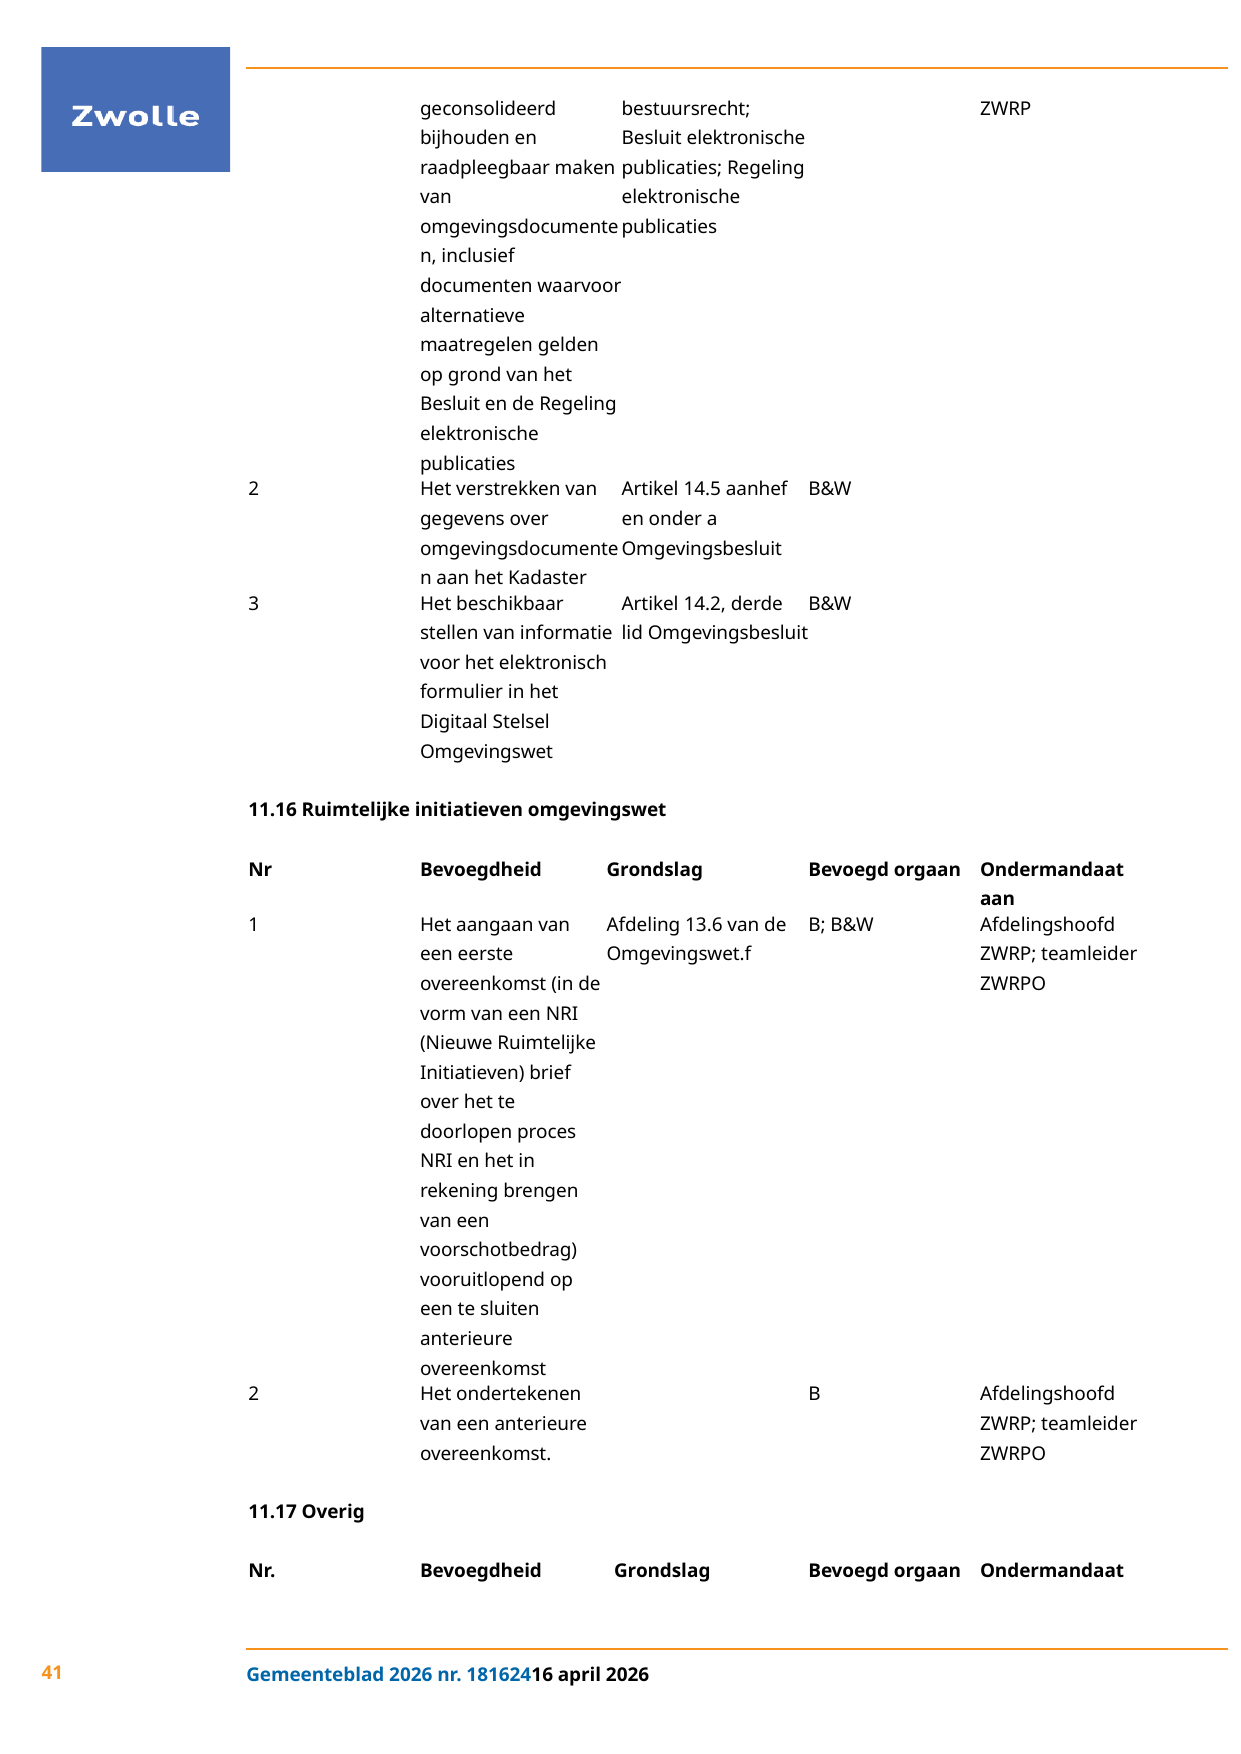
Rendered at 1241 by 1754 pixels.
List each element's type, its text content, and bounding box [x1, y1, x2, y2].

table_cell Artikel 14.5 aanhef en onder a Omgevingsbesluit [621, 476, 808, 590]
table_cell Het verstrekken van gegevens over omgevingsdocumenten aan het Kadaster [420, 476, 621, 590]
table_header Grondslag [606, 856, 808, 911]
table_cell Het ondertekenen van een anterieure overeenkomst. [420, 1381, 606, 1465]
table_cell bestuursrecht; Besluit elektronische publicaties; Regeling elektronische publicaties [621, 95, 808, 476]
table_header Bevoegdheid [420, 856, 606, 911]
table_cell Afdelingshoofd ZWRP; teamleider ZWRPO [980, 1381, 1152, 1465]
table_header Bevoegdheid [420, 1558, 614, 1583]
text 11.16 Ruimtelijke initiatieven omgevingswet [248, 796, 1152, 822]
table_cell ZWRP [980, 95, 1152, 764]
table_header Nr. [248, 1558, 420, 1583]
table_cell Het beschikbaar stellen van informatie voor het elektronisch formulier in het Digitaal Stelsel Omgevingswet [420, 590, 621, 764]
text 11.17 Overig [248, 1498, 1152, 1524]
table_cell [606, 1381, 808, 1465]
table_header Bevoegd orgaan [808, 856, 980, 911]
table_cell B&W [808, 476, 980, 590]
table_cell Artikel 14.2, derde lid Omgevingsbesluit [621, 590, 808, 764]
table_header Ondermandaat aan [980, 856, 1152, 911]
table_cell B&W [808, 590, 980, 764]
table_header Nr [248, 856, 420, 911]
picture [41, 47, 231, 172]
table_cell B; B&W [808, 911, 980, 1381]
table_header Ondermandaat [980, 1558, 1152, 1583]
table_cell [808, 95, 980, 476]
table_cell 3 [248, 590, 420, 764]
table_header Grondslag [614, 1558, 808, 1583]
table_header Bevoegd orgaan [808, 1558, 980, 1583]
table_cell Afdelingshoofd ZWRP; teamleider ZWRPO [980, 911, 1152, 1381]
table_cell B [808, 1381, 980, 1465]
table_cell Afdeling 13.6 van de Omgevingswet.f [606, 911, 808, 1381]
table_cell Het aangaan van een eerste overeenkomst (in de vorm van een NRI (Nieuwe Ruimtelijke Initiatieven) brief over het te doorlopen proces NRI en het in rekening brengen van een voorschotbedrag) vooruitlopend op een te sluiten anterieure overeenkomst [420, 911, 606, 1381]
table_cell geconsolideerd bijhouden en raadpleegbaar maken van omgevingsdocumenten, inclusief documenten waarvoor alternatieve maatregelen gelden op grond van het Besluit en de Regeling elektronische publicaties [420, 95, 621, 476]
table_cell [248, 95, 420, 476]
table_cell 2 [248, 476, 420, 590]
table_cell 1 [248, 911, 420, 1381]
table_cell 2 [248, 1381, 420, 1465]
